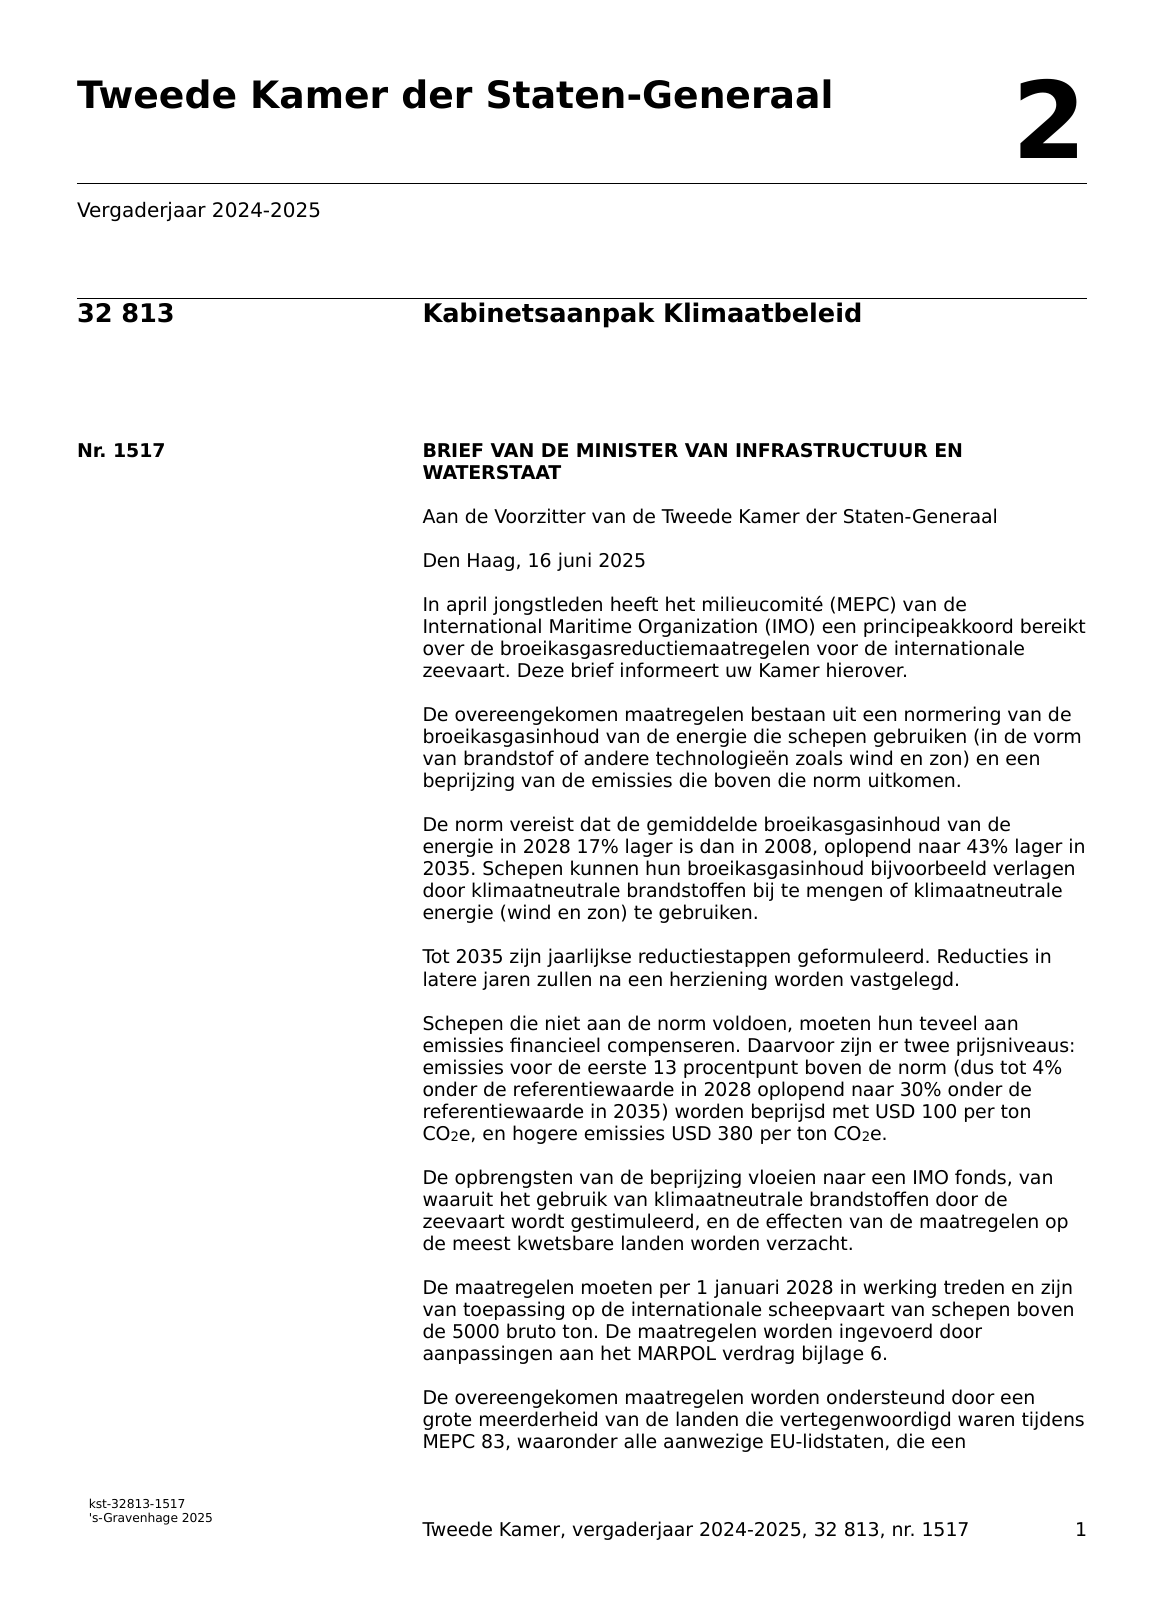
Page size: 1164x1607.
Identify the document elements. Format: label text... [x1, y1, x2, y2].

table_header Tweede Kamer der Staten-Generaal [77, 59, 886, 183]
text De overeengekomen maatregelen bestaan uit een normering van de broeikasgasinhoud van de energie die schepen gebruiken (in de vorm van brandstof of andere technologieën zoals wind en zon) en een beprijzing van de emissies die boven die norm uitkomen. [422, 704, 1087, 792]
text 's-Gravenhage 2025 [88, 1511, 323, 1525]
subtitle 32 813 Kabinetsaanpak Klimaatbeleid [77, 299, 1087, 329]
text De maatregelen moeten per 1 januari 2028 in werking treden en zijn van toepassing op de internationale scheepvaart van schepen boven de 5000 bruto ton. De maatregelen worden ingevoerd door aanpassingen aan het MARPOL verdrag bijlage 6. [422, 1277, 1087, 1365]
table_header 2 [886, 59, 1087, 183]
text De overeengekomen maatregelen worden ondersteund door een grote meerderheid van de landen die vertegenwoordigd waren tijdens MEPC 83, waaronder alle aanwezige EU-lidstaten, die een [422, 1387, 1087, 1453]
text Schepen die niet aan de norm voldoen, moeten hun teveel aan emissies financieel compenseren. Daarvoor zijn er twee prijsniveaus: emissies voor de eerste 13 procentpunt boven de norm (dus tot 4% onder de referentiewaarde in 2028 oplopend naar 30% onder de referentiewaarde in 2035) worden beprijsd met USD 100 per ton CO2e, en hogere emissies USD 380 per ton CO2e. [422, 1013, 1087, 1144]
text Tot 2035 zijn jaarlijkse reductiestappen geformuleerd. Reducties in latere jaren zullen na een herziening worden vastgelegd. [422, 946, 1087, 990]
text De opbrengsten van de beprijzing vloeien naar een IMO fonds, van waaruit het gebruik van klimaatneutrale brandstoffen door de zeevaart wordt gestimuleerd, en de effecten van de maatregelen op de meest kwetsbare landen worden verzacht. [422, 1167, 1087, 1254]
text Aan de Voorzitter van de Tweede Kamer der Staten-Generaal [422, 506, 1087, 528]
text Den Haag, 16 juni 2025 [422, 550, 1087, 572]
text In april jongstleden heeft het milieucomité (MEPC) van de International Maritime Organization (IMO) een principeakkoord bereikt over de broeikasgasreductiemaatregelen voor de internationale zeevaart. Deze brief informeert uw Kamer hierover. [422, 594, 1087, 682]
table_cell Vergaderjaar 2024-2025 [77, 184, 1087, 298]
text De norm vereist dat de gemiddelde broeikasgasinhoud van de energie in 2028 17% lager is dan in 2008, oplopend naar 43% lager in 2035. Schepen kunnen hun broeikasgasinhoud bijvoorbeeld verlagen door klimaatneutrale brandstoffen bij te mengen of klimaatneutrale energie (wind en zon) te gebruiken. [422, 814, 1087, 924]
text kst-32813-1517 [88, 1497, 323, 1511]
subtitle Nr. 1517 BRIEF VAN DE MINISTER VAN INFRASTRUCTUUR EN WATERSTAAT [77, 440, 1087, 484]
